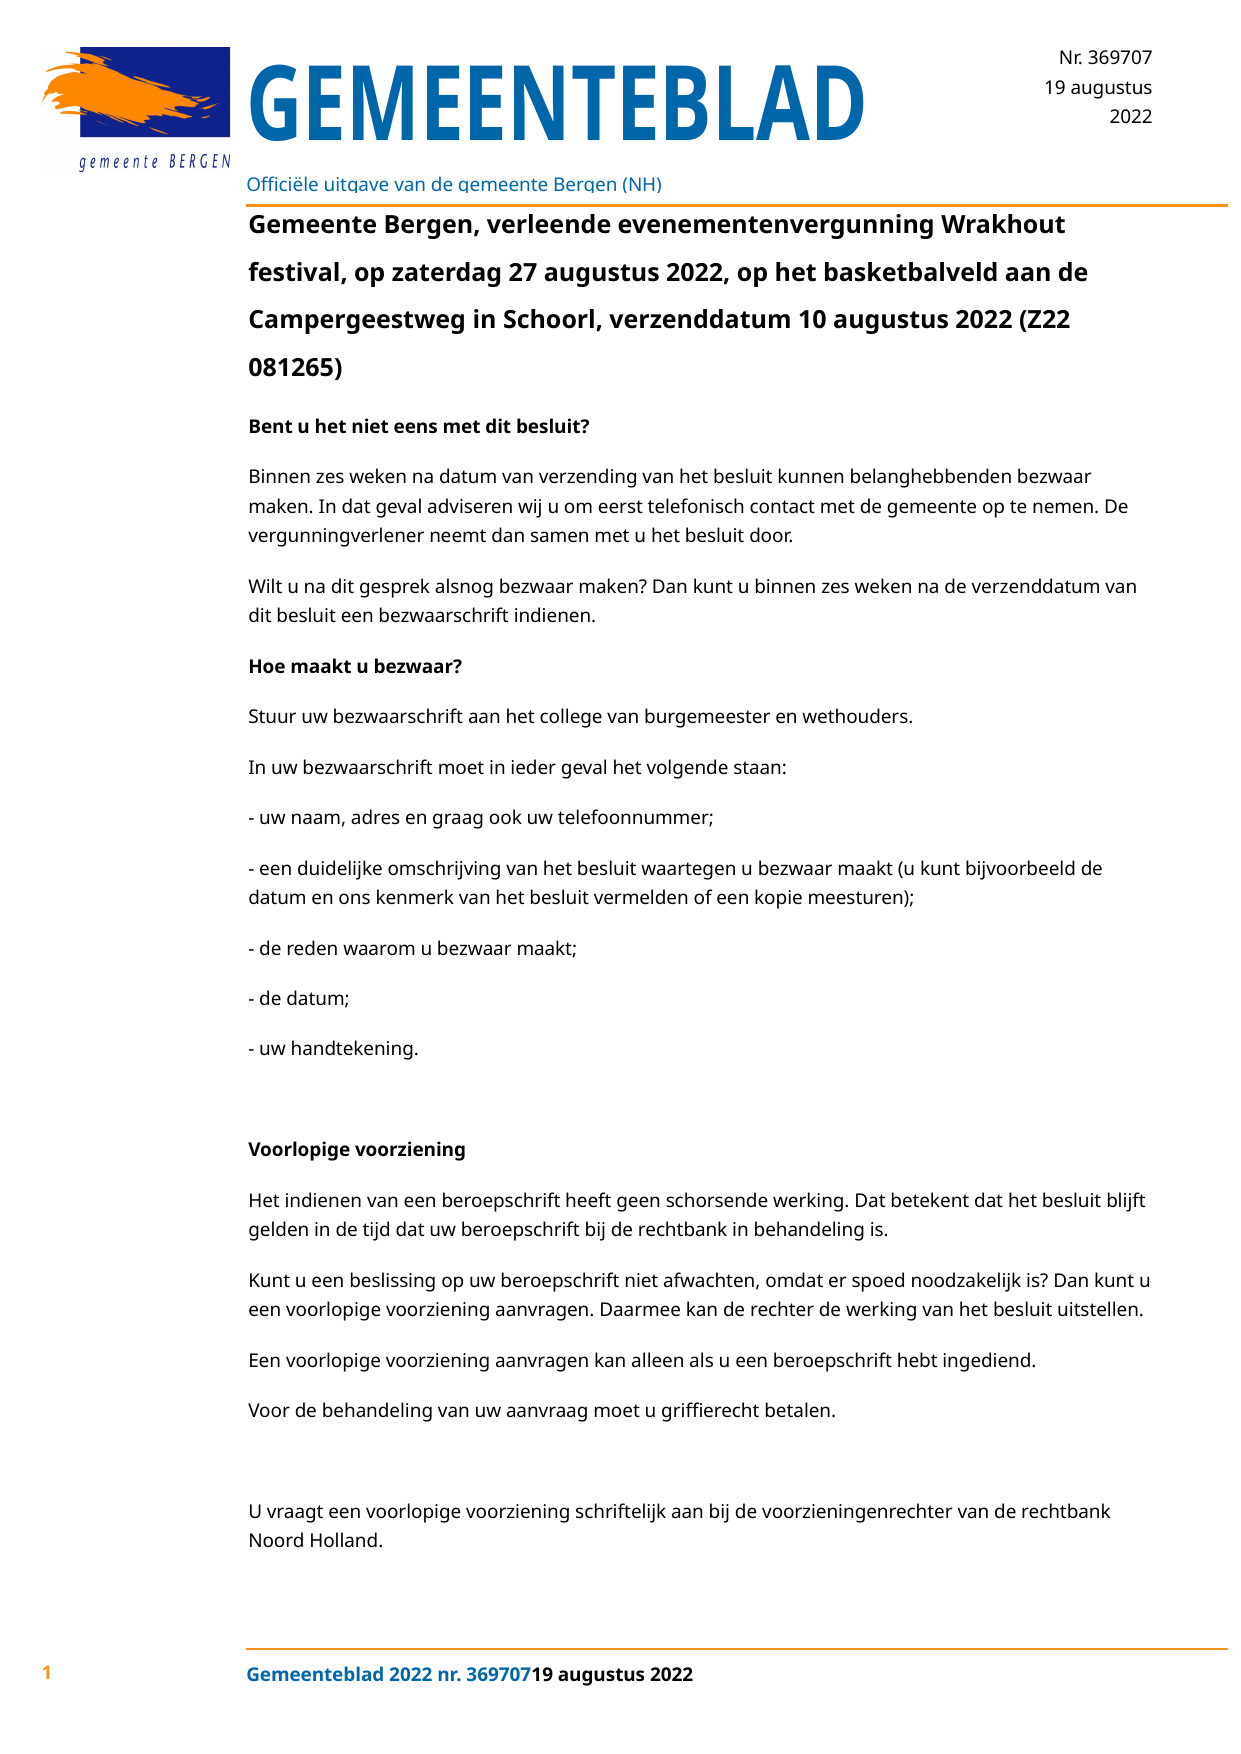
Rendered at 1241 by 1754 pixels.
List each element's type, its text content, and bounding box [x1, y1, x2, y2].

text - uw naam, adres en graag ook uw telefoonnummer; [248, 804, 1152, 830]
text Gemeente Bergen, verleende evenementenvergunning Wrakhout festival, op zaterdag 27 augustus 2022, op het basketbalveld aan de Campergeestweg in Schoorl, verzenddatum 10 augustus 2022 (Z22 081265) [248, 207, 1152, 384]
text - de reden waarom u bezwaar maakt; [248, 935, 1152, 961]
text Hoe maakt u bezwaar? [248, 653, 1152, 679]
text Bent u het niet eens met dit besluit? [248, 413, 1152, 439]
text Voor de behandeling van uw aanvraag moet u griffierecht betalen. [248, 1397, 1152, 1423]
text Een voorlopige voorziening aanvragen kan alleen als u een beroepschrift hebt ingediend. [248, 1347, 1152, 1373]
text In uw bezwaarschrift moet in ieder geval het volgende staan: [248, 754, 1152, 780]
text Binnen zes weken na datum van verzending van het besluit kunnen belanghebbenden bezwaar maken. In dat geval adviseren wij u om eerst telefonisch contact met de gemeente op te nemen. De vergunningverlener neemt dan samen met u het besluit door. [248, 463, 1152, 548]
text Het indienen van een beroepschrift heeft geen schorsende werking. Dat betekent dat het besluit blijft gelden in de tijd dat uw beroepschrift bij de rechtbank in behandeling is. [248, 1187, 1152, 1242]
text - een duidelijke omschrijving van het besluit waartegen u bezwaar maakt (u kunt bijvoorbeeld de datum en ons kenmerk van het besluit vermelden of een kopie meesturen); [248, 855, 1152, 910]
text Wilt u na dit gesprek alsnog bezwaar maken? Dan kunt u binnen zes weken na de verzenddatum van dit besluit een bezwaarschrift indienen. [248, 573, 1152, 628]
text - uw handtekening. [248, 1036, 1152, 1061]
text Stuur uw bezwaarschrift aan het college van burgemeester en wethouders. [248, 703, 1152, 729]
text Voorlopige voorziening [248, 1136, 1152, 1162]
text U vraagt een voorlopige voorziening schriftelijk aan bij de voorzieningenrechter van de rechtbank Noord Holland. [248, 1498, 1152, 1553]
text - de datum; [248, 985, 1152, 1011]
picture [41, 47, 231, 172]
text Kunt u een beslissing op uw beroepschrift niet afwachten, omdat er spoed noodzakelijk is? Dan kunt u een voorlopige voorziening aanvragen. Daarmee kan de rechter de werking van het besluit uitstellen. [248, 1267, 1152, 1322]
